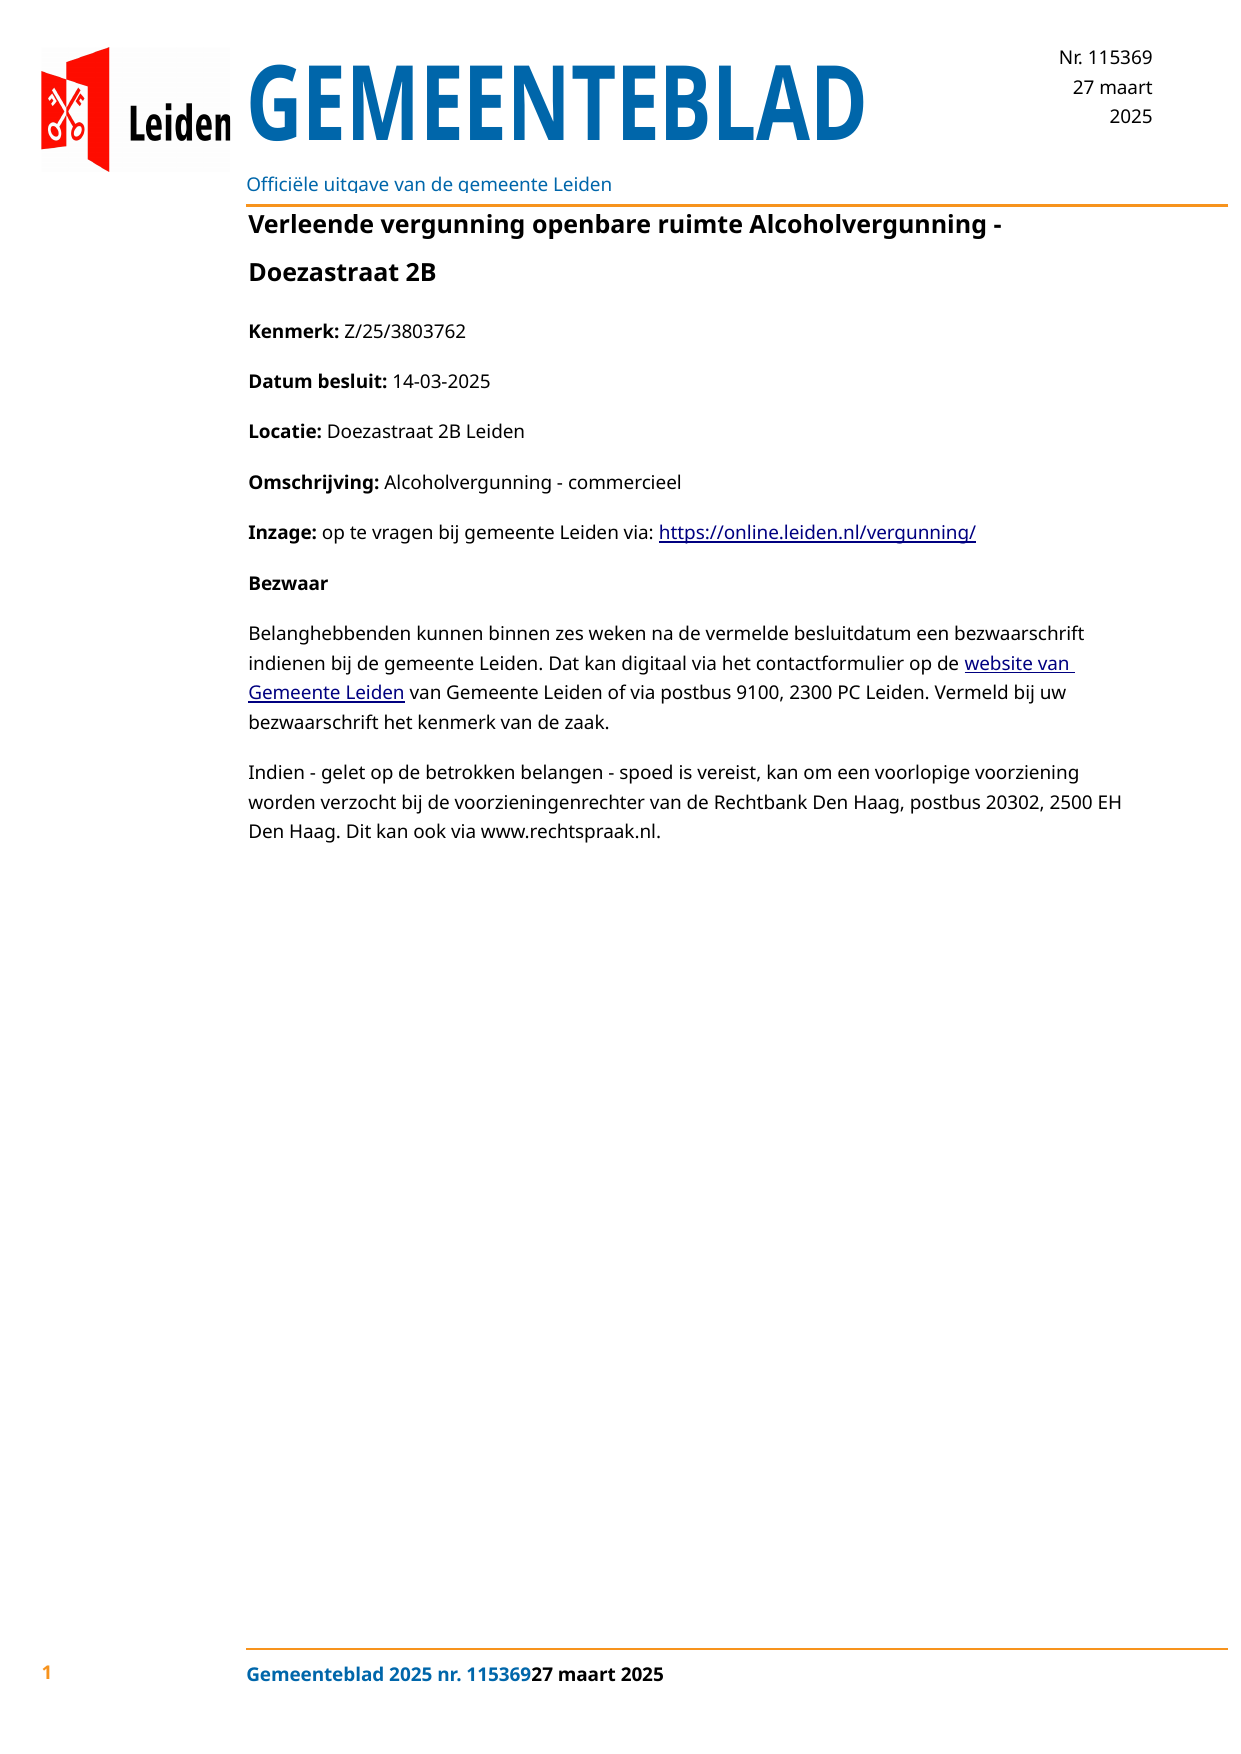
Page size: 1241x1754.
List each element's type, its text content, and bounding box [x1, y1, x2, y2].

text Belanghebbenden kunnen binnen zes weken na de vermelde besluitdatum een bezwaarschrift indienen bij de gemeente Leiden. Dat kan digitaal via het contactformulier op de website van Gemeente Leiden van Gemeente Leiden of via postbus 9100, 2300 PC Leiden. Vermeld bij uw bezwaarschrift het kenmerk van de zaak. [248, 620, 1152, 735]
picture [41, 47, 231, 172]
text Inzage: op te vragen bij gemeente Leiden via: https://online.leiden.nl/vergunning/ [248, 519, 1152, 545]
text Datum besluit: 14-03-2025 [248, 368, 1152, 394]
text Kenmerk: Z/25/3803762 [248, 318, 1152, 344]
text Omschrijving: Alcoholvergunning - commercieel [248, 469, 1152, 495]
text Verleende vergunning openbare ruimte Alcoholvergunning - Doezastraat 2B [248, 207, 1152, 288]
text Locatie: Doezastraat 2B Leiden [248, 419, 1152, 444]
text Indien - gelet op de betrokken belangen - spoed is vereist, kan om een voorlopige voorziening worden verzocht bij de voorzieningenrechter van de Rechtbank Den Haag, postbus 20302, 2500 EH Den Haag. Dit kan ook via www.rechtspraak.nl. [248, 759, 1152, 844]
text Bezwaar [248, 570, 1152, 596]
